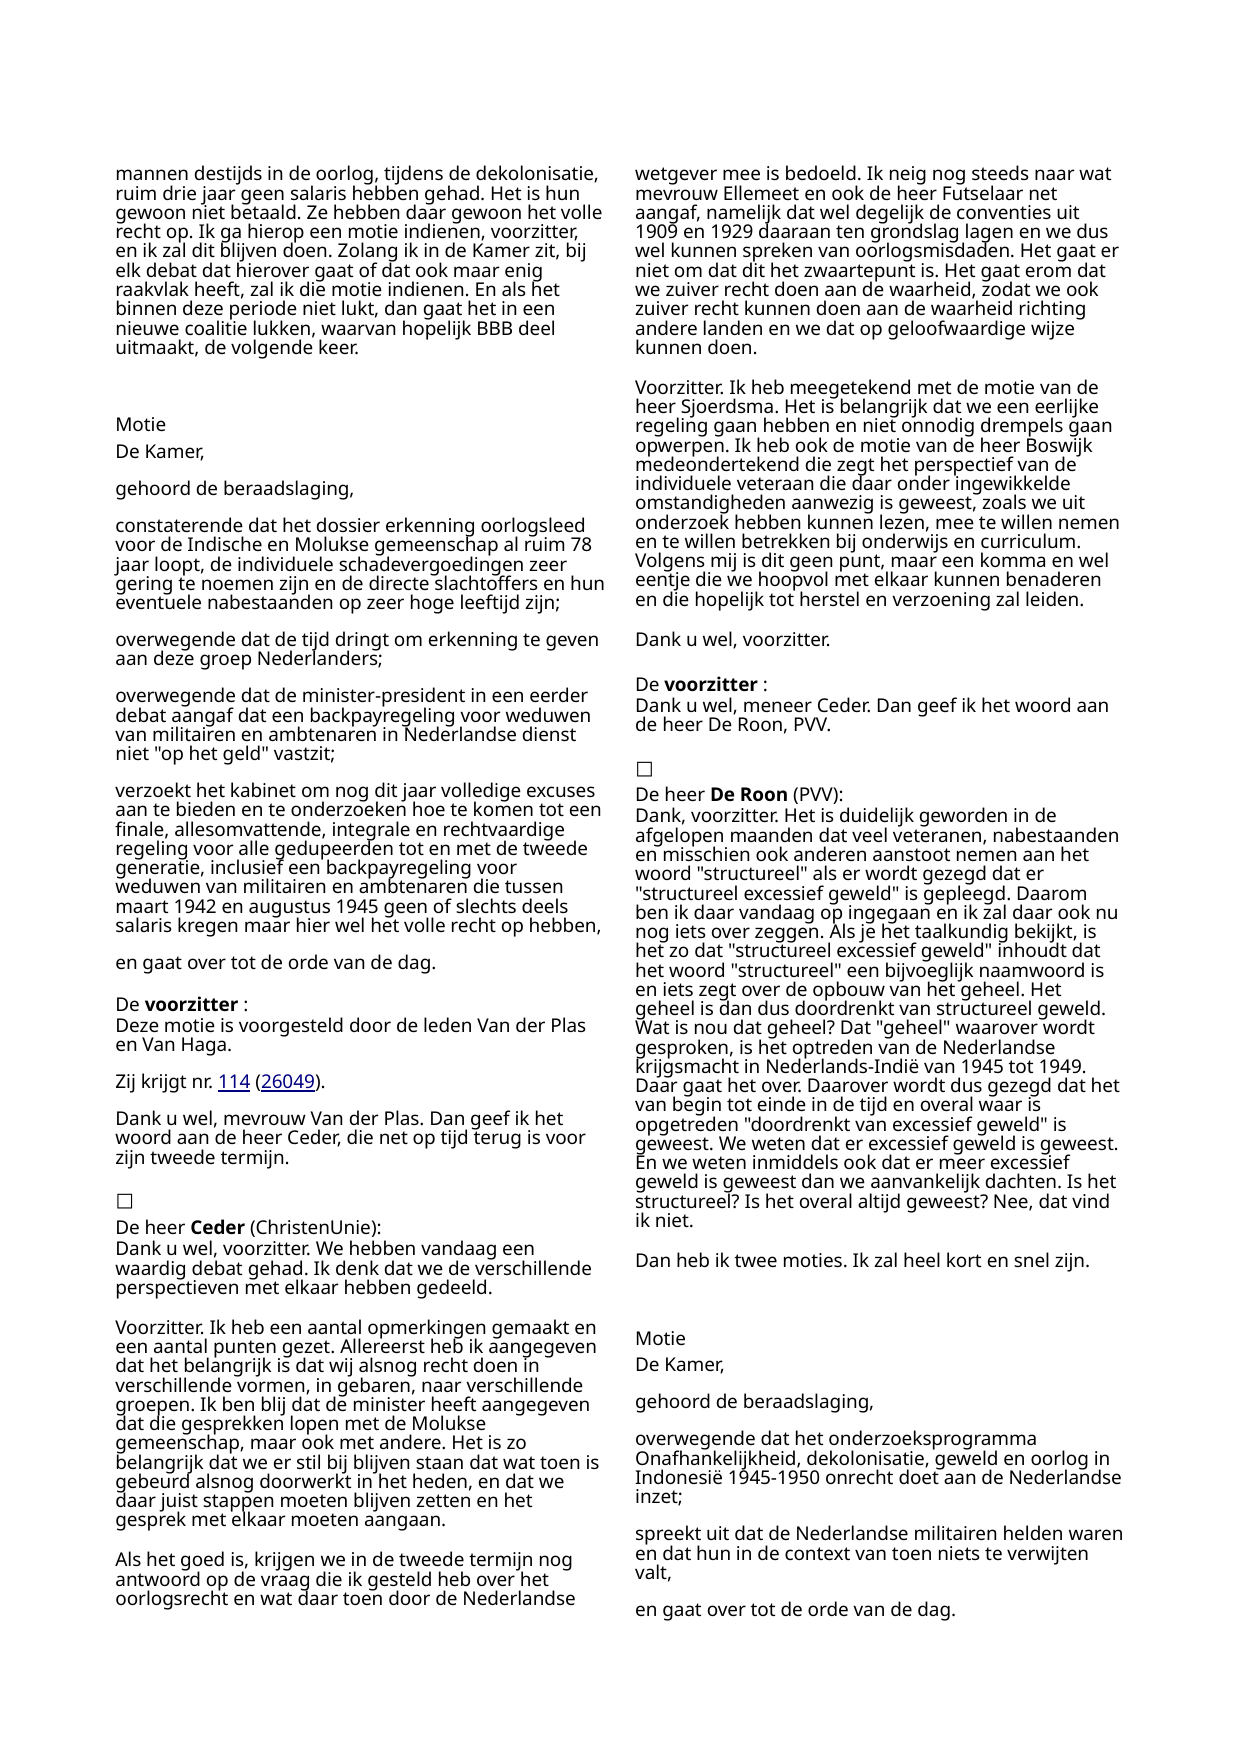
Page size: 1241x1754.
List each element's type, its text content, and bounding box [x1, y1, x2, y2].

text De Kamer, [635, 1356, 1125, 1376]
text verzoekt het kabinet om nog dit jaar volledige excuses aan te bieden en te onderzoeken hoe te komen tot een finale, allesomvattende, integrale en rechtvaardige regeling voor alle gedupeerden tot en met de tweede generatie, inclusief een backpayregeling voor weduwen van militairen en ambtenaren die tussen maart 1942 en augustus 1945 geen of slechts deels salaris kregen maar hier wel het volle recht op hebben, [115, 782, 605, 936]
text Dan heb ik twee moties. Ik zal heel kort en snel zijn. [635, 1252, 1125, 1271]
text overwegende dat de minister-president in een eerder debat aangaf dat een backpayregeling voor weduwen van militairen en ambtenaren in Nederlandse dienst niet "op het geld" vastzit; [115, 687, 605, 764]
text De voorzitter : [115, 991, 605, 1017]
text ⬜ [115, 1189, 605, 1214]
text gehoord de beraadslaging, [115, 480, 605, 499]
text constaterende dat het dossier erkenning oorlogsleed voor de Indische en Molukse gemeenschap al ruim 78 jaar loopt, de individuele schadevergoedingen zeer gering te noemen zijn en de directe slachtoffers en hun eventuele nabestaanden op zeer hoge leeftijd zijn; [115, 517, 605, 613]
text mannen destijds in de oorlog, tijdens de dekolonisatie, ruim drie jaar geen salaris hebben gehad. Het is hun gewoon niet betaald. Ze hebben daar gewoon het volle recht op. Ik ga hierop een motie indienen, voorzitter, en ik zal dit blijven doen. Zolang ik in de Kamer zit, bij elk debat dat hierover gaat of dat ook maar enig raakvlak heeft, zal ik die motie indienen. En als het binnen deze periode niet lukt, dan gaat het in een nieuwe coalitie lukken, waarvan hopelijk BBB deel uitmaakt, de volgende keer. [115, 165, 605, 358]
text Deze motie is voorgesteld door de leden Van der Plas en Van Haga. [115, 1017, 605, 1055]
text Dank, voorzitter. Het is duidelijk geworden in de afgelopen maanden dat veel veteranen, nabestaanden en misschien ook anderen aanstoot nemen aan het woord "structureel" als er wordt gezegd dat er "structureel excessief geweld" is gepleegd. Daarom ben ik daar vandaag op ingegaan en ik zal daar ook nu nog iets over zeggen. Als je het taalkundig bekijkt, is het zo dat "structureel excessief geweld" inhoudt dat het woord "structureel" een bijvoeglijk naamwoord is en iets zegt over de opbouw van het geheel. Het geheel is dan dus doordrenkt van structureel geweld. Wat is nou dat geheel? Dat "geheel" waarover wordt gesproken, is het optreden van de Nederlandse krijgsmacht in Nederlands-Indië van 1945 tot 1949. Daar gaat het over. Daarover wordt dus gezegd dat het van begin tot einde in de tijd en overal waar is opgetreden "doordrenkt van excessief geweld" is geweest. We weten dat er excessief geweld is geweest. En we weten inmiddels ook dat er meer excessief geweld is geweest dan we aanvankelijk dachten. Is het structureel? Is het overal altijd geweest? Nee, dat vind ik niet. [635, 807, 1125, 1231]
text Dank u wel, mevrouw Van der Plas. Dan geef ik het woord aan de heer Ceder, die net op tijd terug is voor zijn tweede termijn. [115, 1110, 605, 1168]
text Dank u wel, voorzitter. We hebben vandaag een waardig debat gehad. Ik denk dat we de verschillende perspectieven met elkaar hebben gedeeld. [115, 1240, 605, 1298]
text De heer De Roon (PVV): [635, 782, 1125, 807]
text Als het goed is, krijgen we in de tweede termijn nog antwoord op de vraag die ik gesteld heb over het oorlogsrecht en wat daar toen door de Nederlandse [115, 1551, 605, 1609]
text gehoord de beraadslaging, [635, 1393, 1125, 1413]
text Voorzitter. Ik heb meegetekend met de motie van de heer Sjoerdsma. Het is belangrijk dat we een eerlijke regeling gaan hebben en niet onnodig drempels gaan opwerpen. Ik heb ook de motie van de heer Boswijk medeondertekend die zegt het perspectief van de individuele veteraan die daar onder ingewikkelde omstandigheden aanwezig is geweest, zoals we uit onderzoek hebben kunnen lezen, mee te willen nemen en te willen betrekken bij onderwijs en curriculum. Volgens mij is dit geen punt, maar een komma en wel eentje die we hoopvol met elkaar kunnen benaderen en die hopelijk tot herstel en verzoening zal leiden. [635, 379, 1125, 610]
text Dank u wel, meneer Ceder. Dan geef ik het woord aan de heer De Roon, PVV. [635, 697, 1125, 735]
text De voorzitter : [635, 671, 1125, 697]
text spreekt uit dat de Nederlandse militairen helden waren en dat hun in de context van toen niets te verwijten valt, [635, 1525, 1125, 1583]
text Zij krijgt nr. 114 (26049). [115, 1073, 605, 1092]
text Motie [635, 1325, 1125, 1351]
text De heer Ceder (ChristenUnie): [115, 1214, 605, 1240]
text overwegende dat het onderzoeksprogramma Onafhankelijkheid, dekolonisatie, geweld en oorlog in Indonesië 1945-1950 onrecht doet aan de Nederlandse inzet; [635, 1430, 1125, 1507]
text Motie [115, 411, 605, 437]
text en gaat over tot de orde van de dag. [115, 954, 605, 973]
text en gaat over tot de orde van de dag. [635, 1601, 1125, 1620]
text ⬜ [635, 756, 1125, 782]
text overwegende dat de tijd dringt om erkenning te geven aan deze groep Nederlanders; [115, 631, 605, 670]
text wetgever mee is bedoeld. Ik neig nog steeds naar wat mevrouw Ellemeet en ook de heer Futselaar net aangaf, namelijk dat wel degelijk de conventies uit 1909 en 1929 daaraan ten grondslag lagen en we dus wel kunnen spreken van oorlogsmisdaden. Het gaat er niet om dat dit het zwaartepunt is. Het gaat erom dat we zuiver recht doen aan de waarheid, zodat we ook zuiver recht kunnen doen aan de waarheid richting andere landen en we dat op geloofwaardige wijze kunnen doen. [635, 165, 1125, 358]
text Dank u wel, voorzitter. [635, 631, 1125, 650]
text Voorzitter. Ik heb een aantal opmerkingen gemaakt en een aantal punten gezet. Allereerst heb ik aangegeven dat het belangrijk is dat wij alsnog recht doen in verschillende vormen, in gebaren, naar verschillende groepen. Ik ben blij dat de minister heeft aangegeven dat die gesprekken lopen met de Molukse gemeenschap, maar ook met andere. Het is zo belangrijk dat we er stil bij blijven staan dat wat toen is gebeurd alsnog doorwerkt in het heden, en dat we daar juist stappen moeten blijven zetten en het gesprek met elkaar moeten aangaan. [115, 1319, 605, 1531]
text De Kamer, [115, 443, 605, 462]
